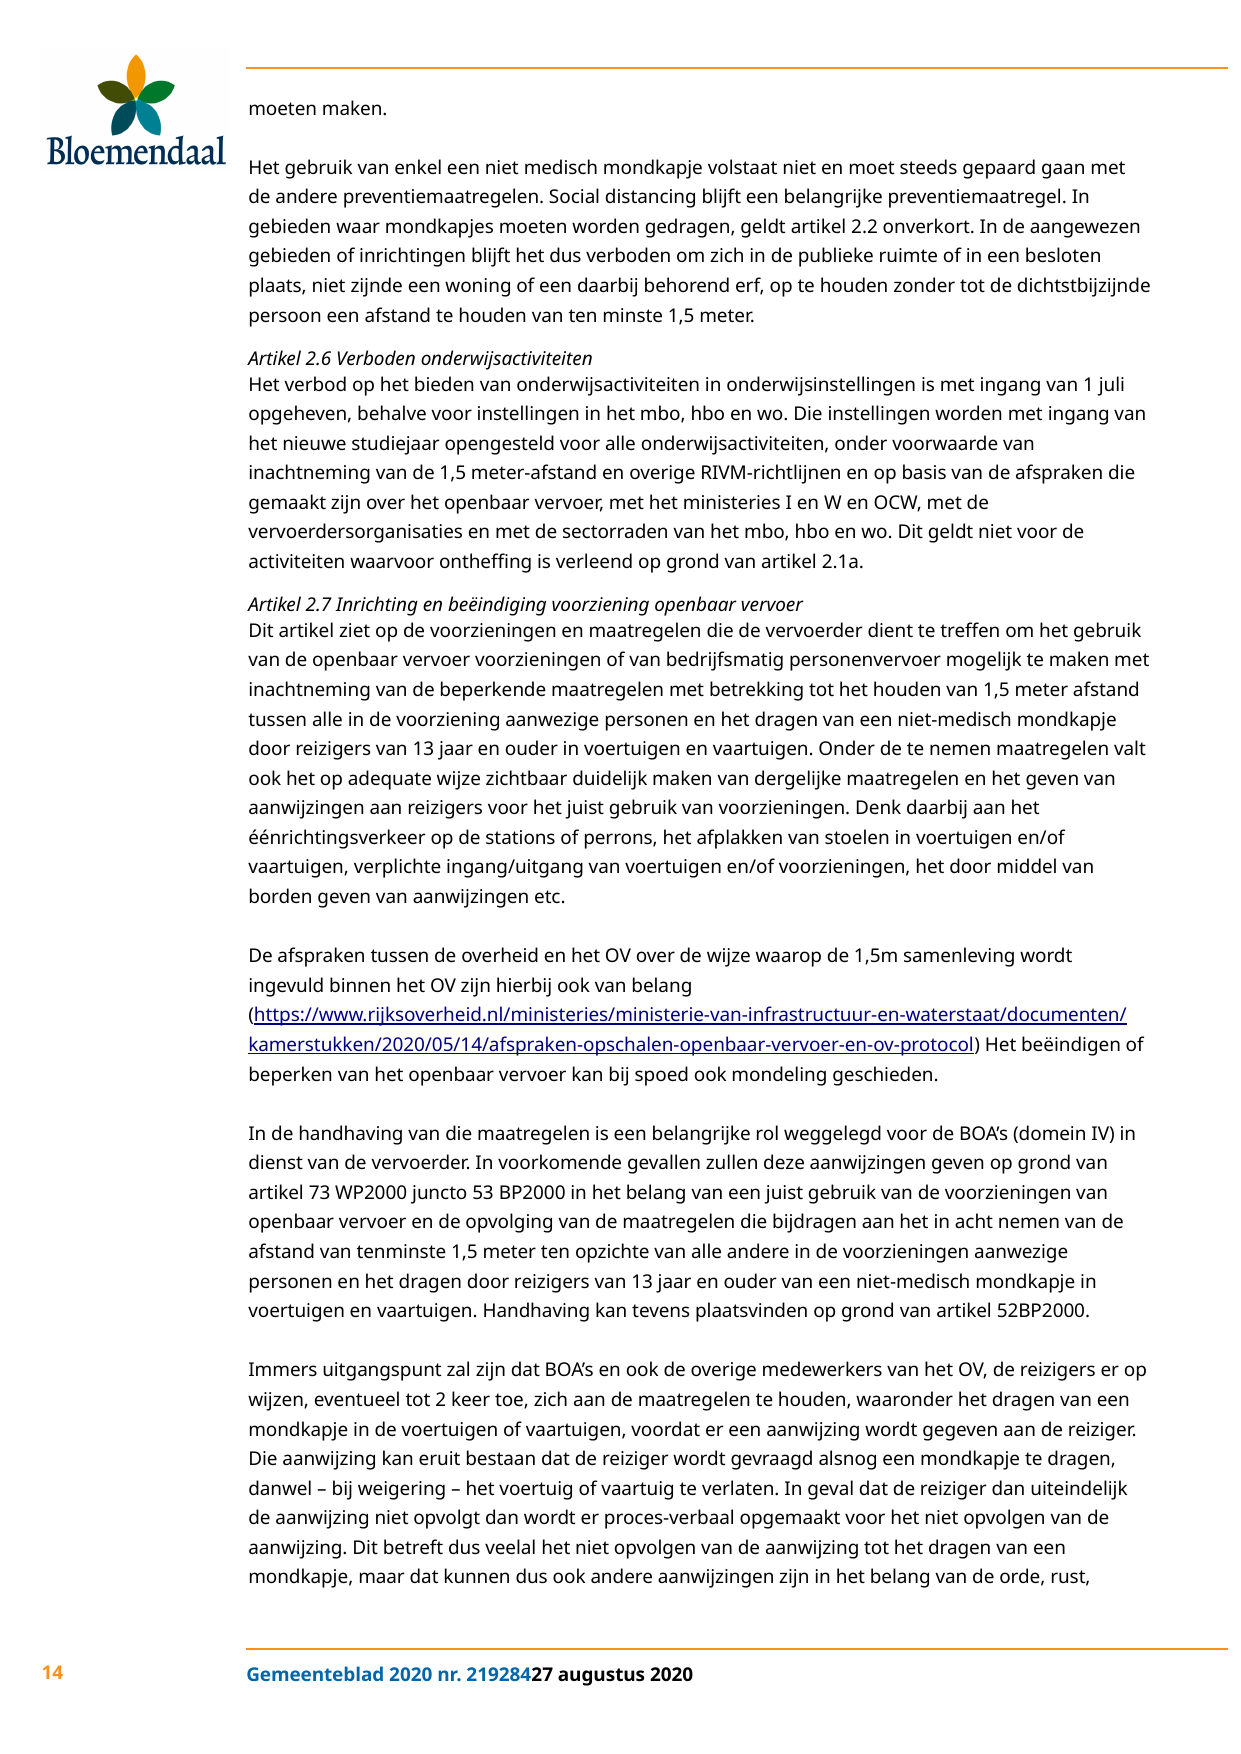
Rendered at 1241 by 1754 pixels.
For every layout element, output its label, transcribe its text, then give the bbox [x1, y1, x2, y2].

text Artikel 2.7 Inrichting en beëindiging voorziening openbaar vervoer [248, 591, 1152, 617]
text De afspraken tussen de overheid en het OV over de wijze waarop de 1,5m samenleving wordt ingevuld binnen het OV zijn hierbij ook van belang (https://www.rijksoverheid.nl/ministeries/ministerie-van-infrastructuur-en-waterstaat/documenten/kamerstukken/2020/05/14/afspraken-opschalen-openbaar-vervoer-en-ov-protocol) Het beëindigen of beperken van het openbaar vervoer kan bij spoed ook mondeling geschieden. [248, 942, 1152, 1087]
text Artikel 2.6 Verboden onderwijsactiviteiten [248, 345, 1152, 371]
text moeten maken. [248, 95, 1152, 121]
text Immers uitgangspunt zal zijn dat BOA’s en ook de overige medewerkers van het OV, de reizigers er op wijzen, eventueel tot 2 keer toe, zich aan de maatregelen te houden, waaronder het dragen van een mondkapje in de voertuigen of vaartuigen, voordat er een aanwijzing wordt gegeven aan de reiziger. Die aanwijzing kan eruit bestaan dat de reiziger wordt gevraagd alsnog een mondkapje te dragen, danwel – bij weigering – het voertuig of vaartuig te verlaten. In geval dat de reiziger dan uiteindelijk de aanwijzing niet opvolgt dan wordt er proces-verbaal opgemaakt voor het niet opvolgen van de aanwijzing. Dit betreft dus veelal het niet opvolgen van de aanwijzing tot het dragen van een mondkapje, maar dat kunnen dus ook andere aanwijzingen zijn in het belang van de orde, rust, [248, 1357, 1152, 1589]
text Het verbod op het bieden van onderwijsactiviteiten in onderwijsinstellingen is met ingang van 1 juli opgeheven, behalve voor instellingen in het mbo, hbo en wo. Die instellingen worden met ingang van het nieuwe studiejaar opengesteld voor alle onderwijsactiviteiten, onder voorwaarde van inachtneming van de 1,5 meter-afstand en overige RIVM-richtlijnen en op basis van de afspraken die gemaakt zijn over het openbaar vervoer, met het ministeries I en W en OCW, met de vervoerdersorganisaties en met de sectorraden van het mbo, hbo en wo. Dit geldt niet voor de activiteiten waarvoor ontheffing is verleend op grond van artikel 2.1a. [248, 371, 1152, 574]
picture [41, 47, 231, 172]
text In de handhaving van die maatregelen is een belangrijke rol weggelegd voor de BOA’s (domein IV) in dienst van de vervoerder. In voorkomende gevallen zullen deze aanwijzingen geven op grond van artikel 73 WP2000 juncto 53 BP2000 in het belang van een juist gebruik van de voorzieningen van openbaar vervoer en de opvolging van de maatregelen die bijdragen aan het in acht nemen van de afstand van tenminste 1,5 meter ten opzichte van alle andere in de voorzieningen aanwezige personen en het dragen door reizigers van 13 jaar en ouder van een niet-medisch mondkapje in voertuigen en vaartuigen. Handhaving kan tevens plaatsvinden op grond van artikel 52BP2000. [248, 1120, 1152, 1323]
text Het gebruik van enkel een niet medisch mondkapje volstaat niet en moet steeds gepaard gaan met de andere preventiemaatregelen. Social distancing blijft een belangrijke preventiemaatregel. In gebieden waar mondkapjes moeten worden gedragen, geldt artikel 2.2 onverkort. In de aangewezen gebieden of inrichtingen blijft het dus verboden om zich in de publieke ruimte of in een besloten plaats, niet zijnde een woning of een daarbij behorend erf, op te houden zonder tot de dichtstbijzijnde persoon een afstand te houden van ten minste 1,5 meter. [248, 154, 1152, 328]
text Dit artikel ziet op de voorzieningen en maatregelen die de vervoerder dient te treffen om het gebruik van de openbaar vervoer voorzieningen of van bedrijfsmatig personenvervoer mogelijk te maken met inachtneming van de beperkende maatregelen met betrekking tot het houden van 1,5 meter afstand tussen alle in de voorziening aanwezige personen en het dragen van een niet-medisch mondkapje door reizigers van 13 jaar en ouder in voertuigen en vaartuigen. Onder de te nemen maatregelen valt ook het op adequate wijze zichtbaar duidelijk maken van dergelijke maatregelen en het geven van aanwijzingen aan reizigers voor het juist gebruik van voorzieningen. Denk daarbij aan het éénrichtingsverkeer op de stations of perrons, het afplakken van stoelen in voertuigen en/of vaartuigen, verplichte ingang/uitgang van voertuigen en/of voorzieningen, het door middel van borden geven van aanwijzingen etc. [248, 617, 1152, 909]
